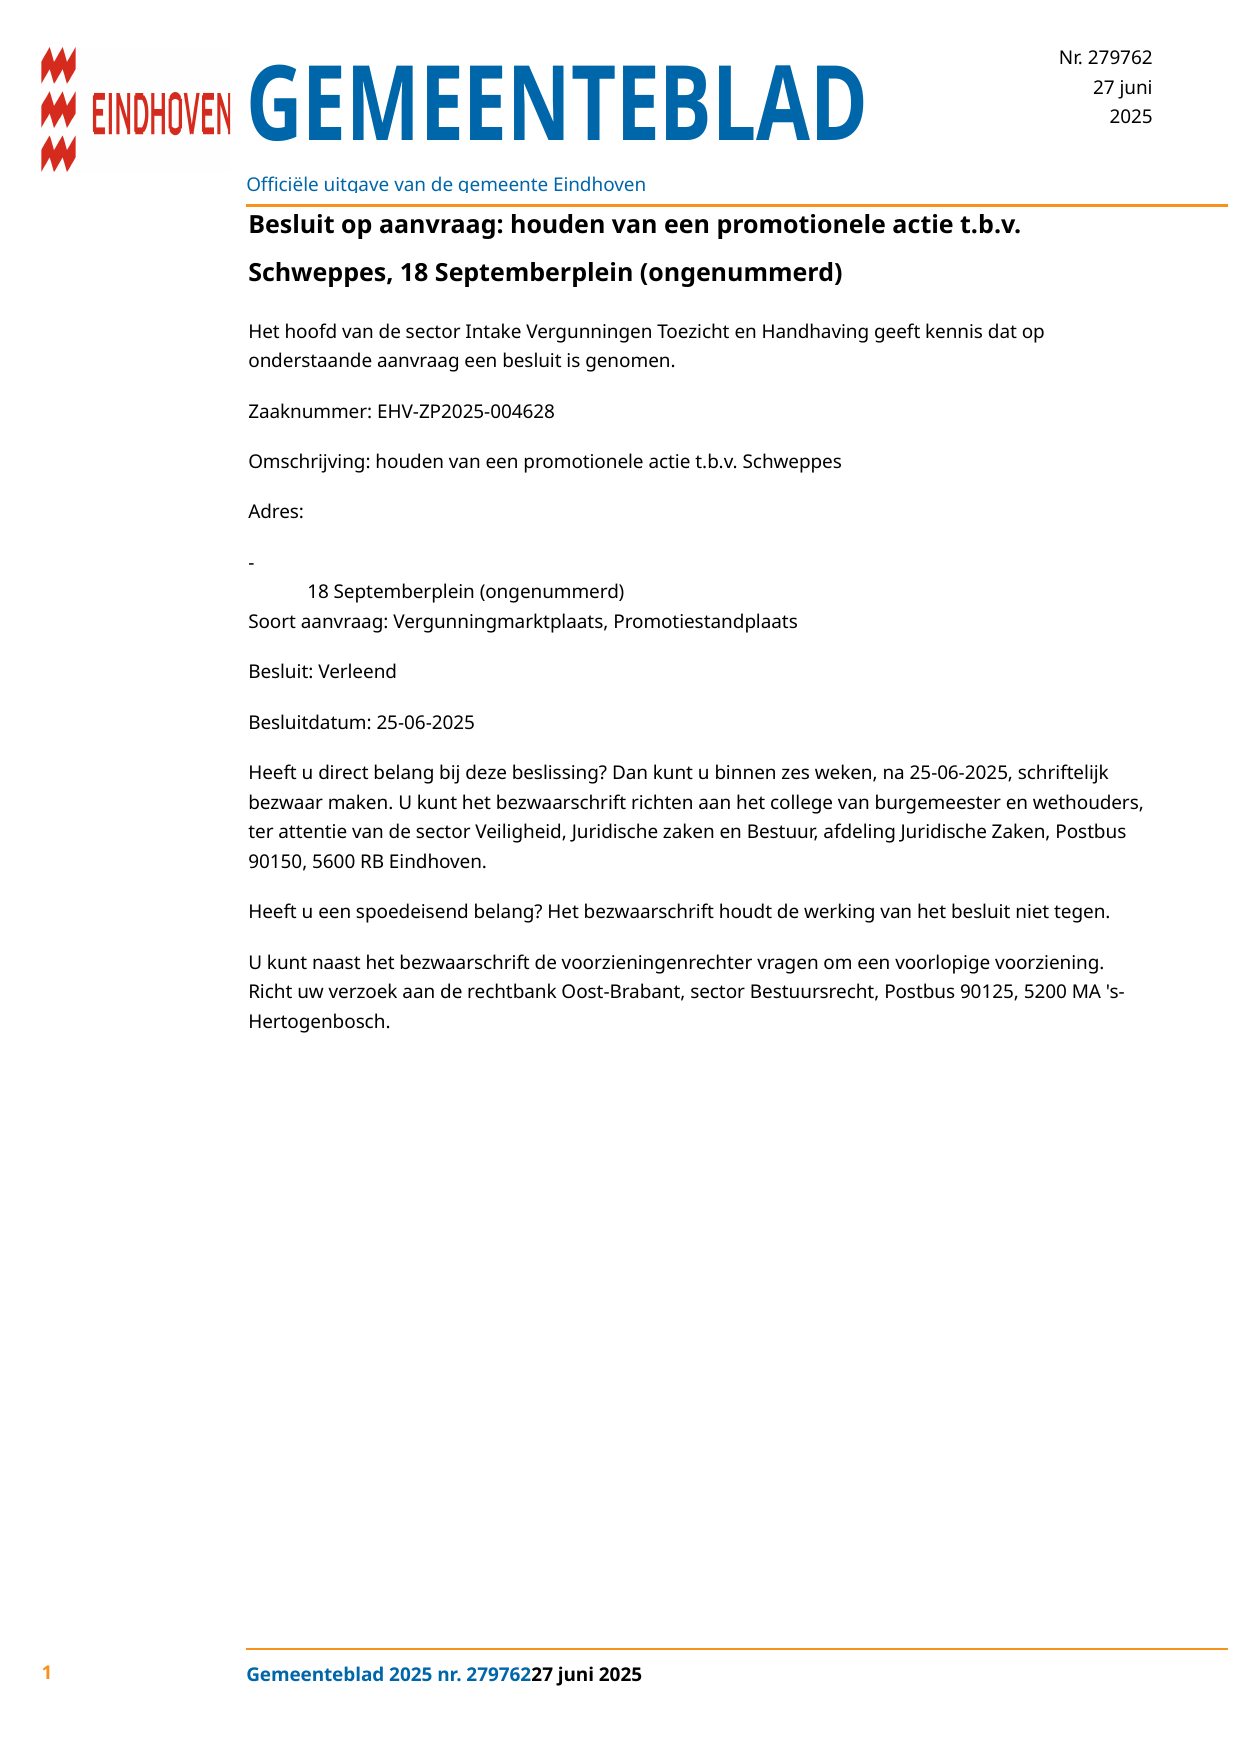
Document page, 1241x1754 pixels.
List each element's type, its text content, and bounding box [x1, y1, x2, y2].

text Soort aanvraag: Vergunningmarktplaats, Promotiestandplaats [248, 608, 1152, 634]
text Besluit: Verleend [248, 659, 1152, 684]
text Heeft u direct belang bij deze beslissing? Dan kunt u binnen zes weken, na 25-06-2025, schriftelijk bezwaar maken. U kunt het bezwaarschrift richten aan het college van burgemeester en wethouders, ter attentie van de sector Veiligheid, Juridische zaken en Bestuur, afdeling Juridische Zaken, Postbus 90150, 5600 RB Eindhoven. [248, 759, 1152, 874]
picture [41, 47, 231, 172]
list 18 Septemberplein (ongenummerd) [248, 579, 1152, 604]
text Besluit op aanvraag: houden van een promotionele actie t.b.v. Schweppes, 18 Septemberplein (ongenummerd) [248, 207, 1152, 288]
text Besluitdatum: 25-06-2025 [248, 709, 1152, 735]
text Zaaknummer: EHV-ZP2025-004628 [248, 398, 1152, 424]
text U kunt naast het bezwaarschrift de voorzieningenrechter vragen om een voorlopige voorziening. Richt uw verzoek aan de rechtbank Oost-Brabant, sector Bestuursrecht, Postbus 90125, 5200 MA 's-Hertogenbosch. [248, 949, 1152, 1034]
text Heeft u een spoedeisend belang? Het bezwaarschrift houdt de werking van het besluit niet tegen. [248, 899, 1152, 924]
text Het hoofd van de sector Intake Vergunningen Toezicht en Handhaving geeft kennis dat op onderstaande aanvraag een besluit is genomen. [248, 318, 1152, 373]
text Omschrijving: houden van een promotionele actie t.b.v. Schweppes [248, 448, 1152, 474]
text Adres: [248, 499, 1152, 524]
